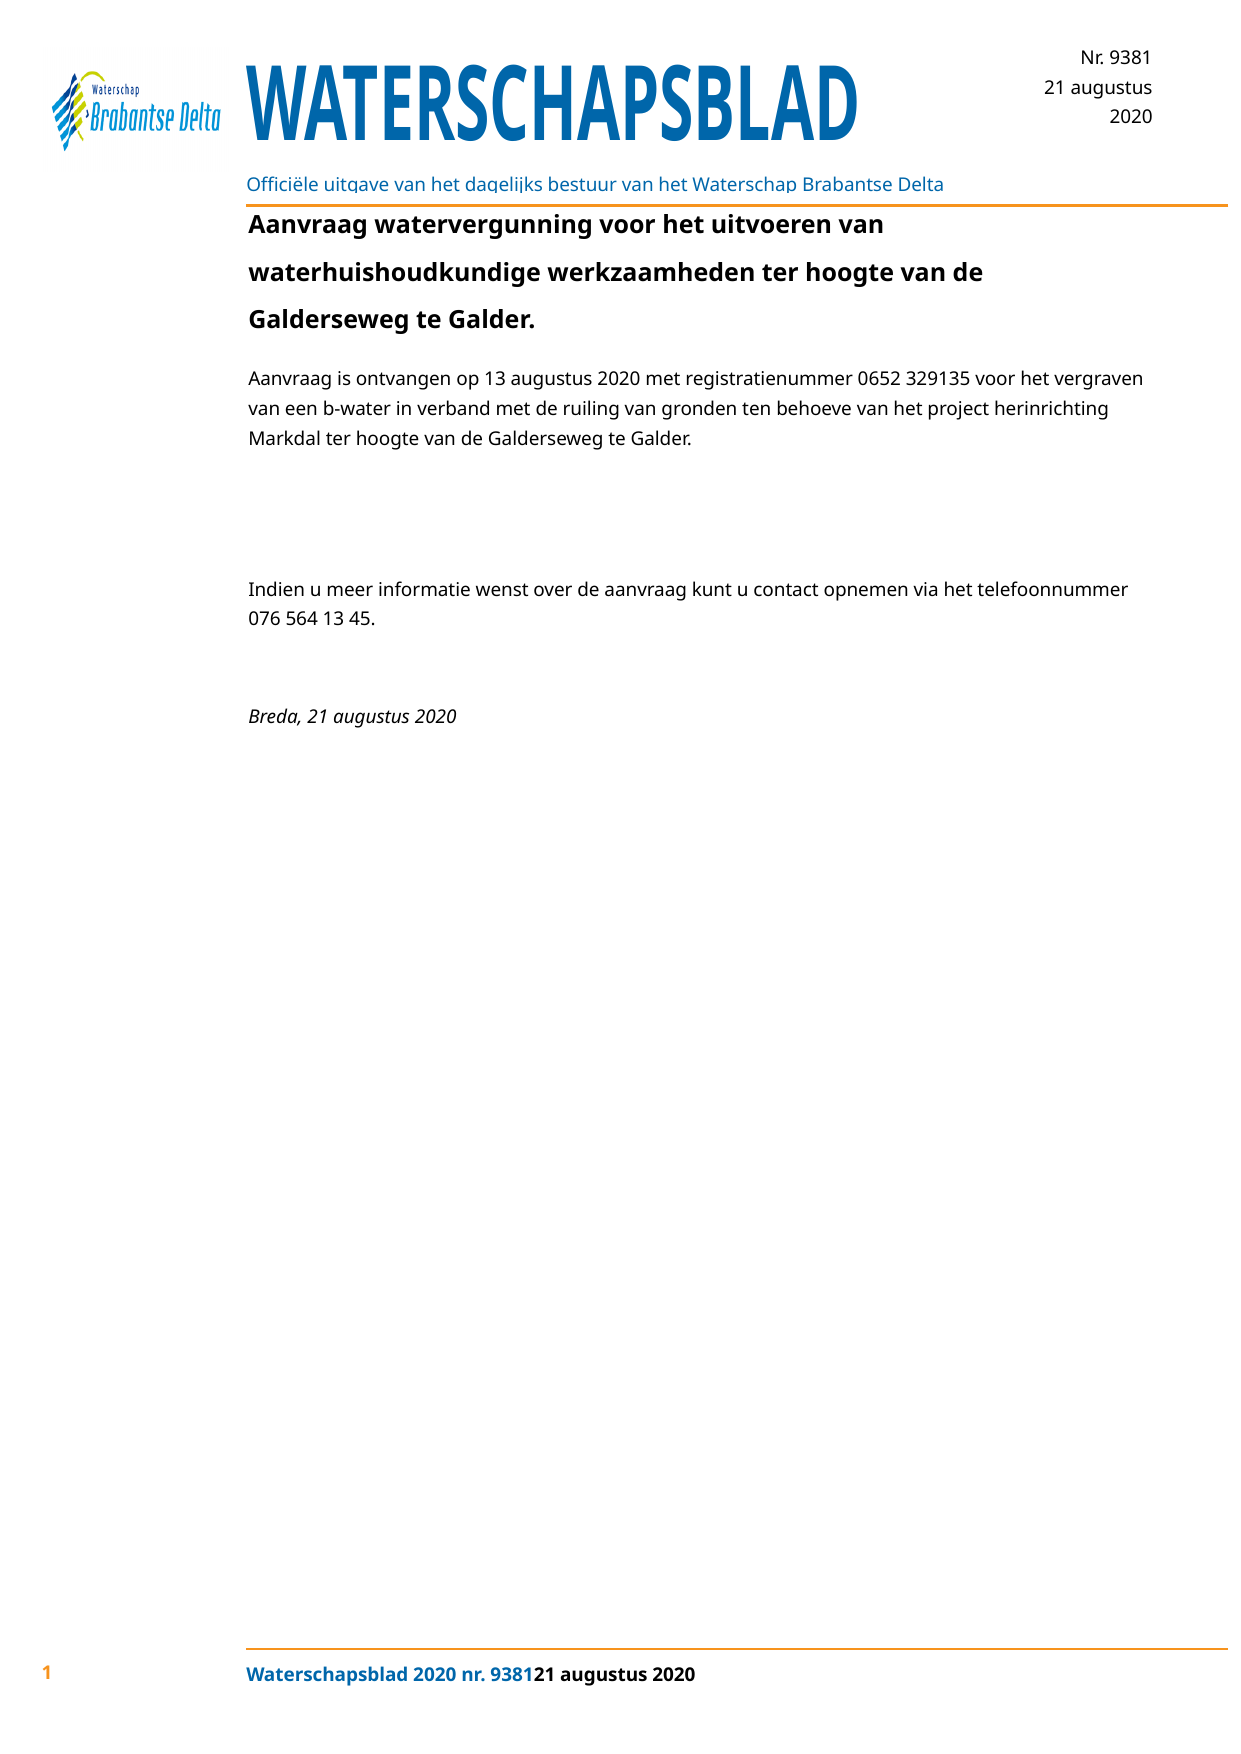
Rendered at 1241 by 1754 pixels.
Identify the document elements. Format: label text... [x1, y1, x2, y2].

picture [41, 47, 231, 172]
text Aanvraag is ontvangen op 13 augustus 2020 met registratienummer 0652 329135 voor het vergraven van een b-water in verband met de ruiling van gronden ten behoeve van het project herinrichting Markdal ter hoogte van de Galderseweg te Galder. [248, 366, 1152, 450]
text Aanvraag watervergunning voor het uitvoeren van waterhuishoudkundige werkzaamheden ter hoogte van de Galderseweg te Galder. [248, 207, 1152, 336]
text Indien u meer informatie wenst over de aanvraag kunt u contact opnemen via het telefoonnummer 076 564 13 45. [248, 576, 1152, 631]
text Breda, 21 augustus 2020 [248, 704, 1152, 729]
